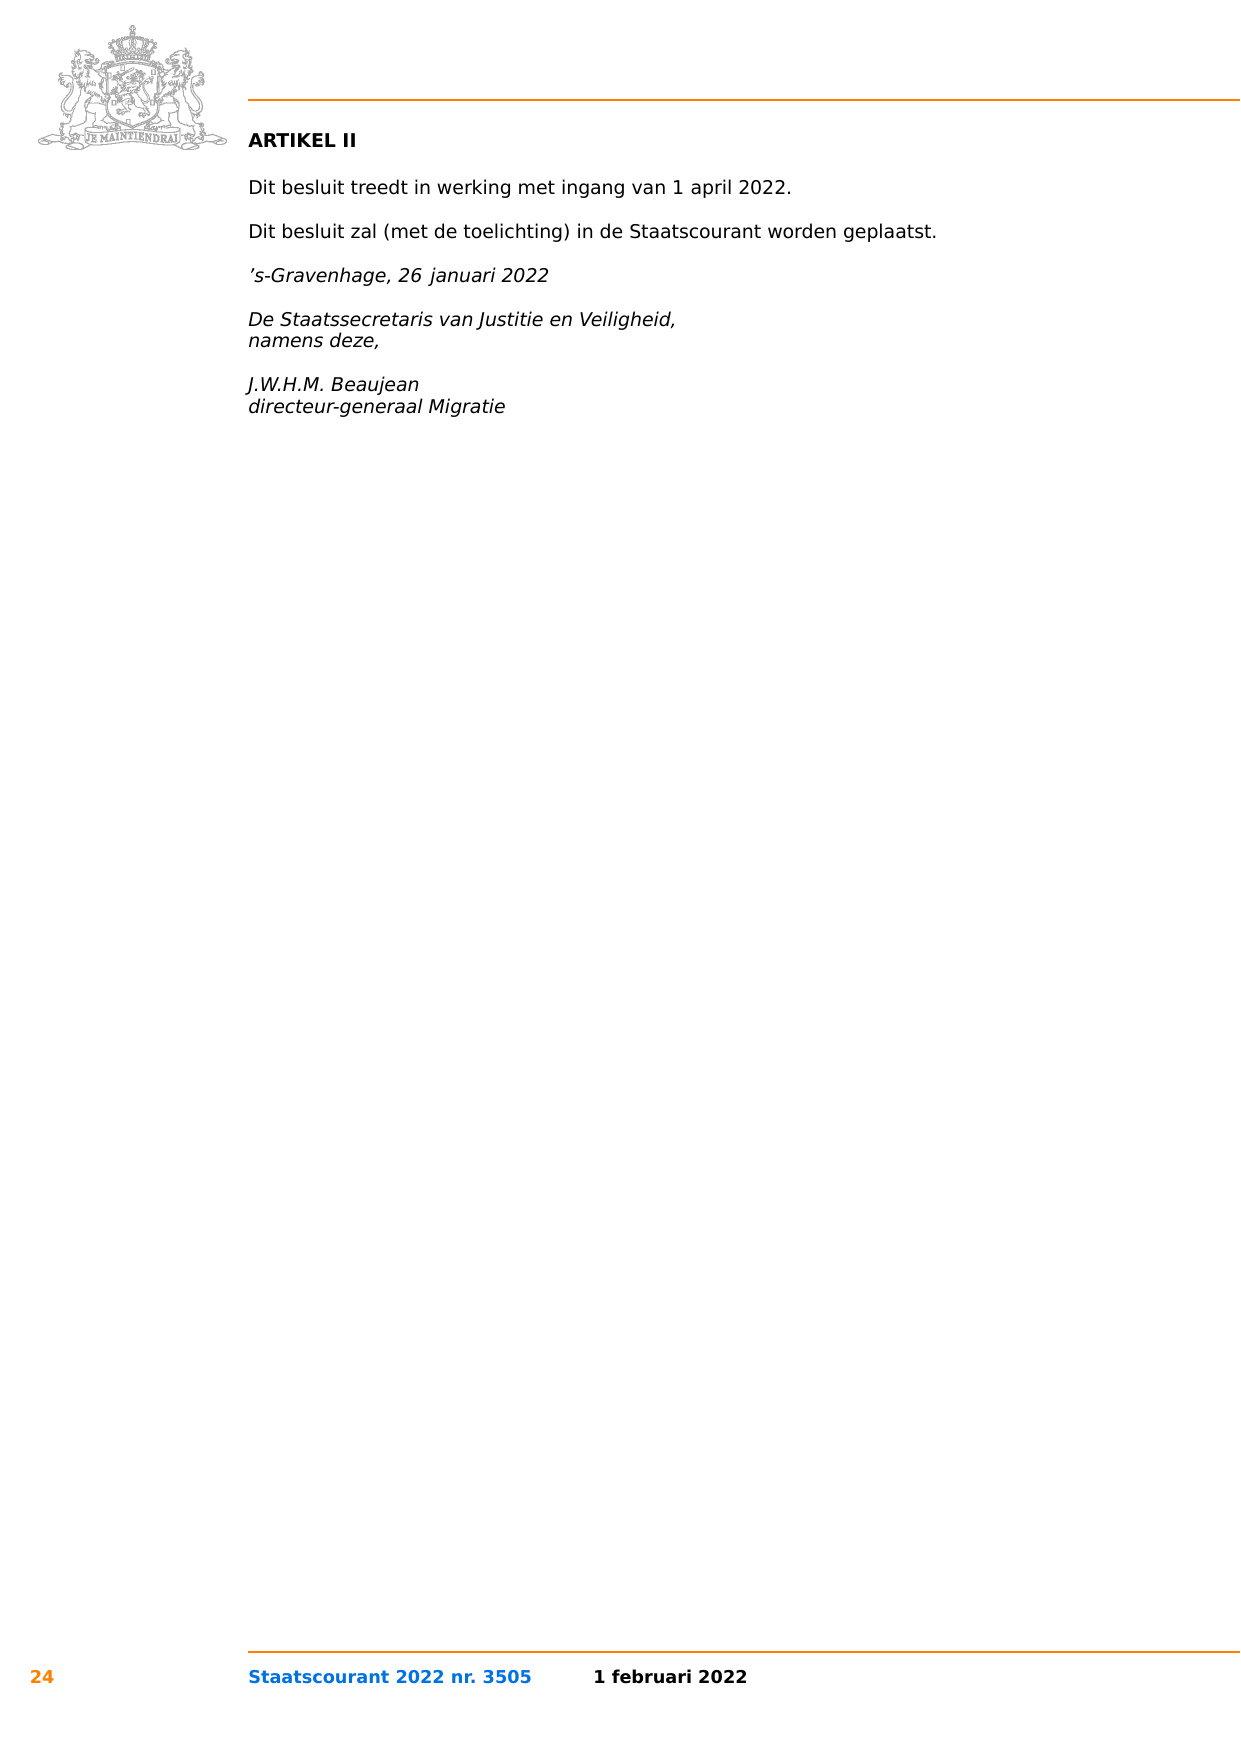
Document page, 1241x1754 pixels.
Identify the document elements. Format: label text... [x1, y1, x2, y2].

text Dit besluit zal (met de toelichting) in de Staatscourant worden geplaatst. [248, 221, 1163, 243]
text De Staatssecretaris van Justitie en Veiligheid, namens deze, J.W.H.M. Beaujean directeur-generaal Migratie [248, 308, 1163, 418]
subtitle ARTIKEL II [248, 130, 1163, 152]
text ’s-Gravenhage, 26 januari 2022 [248, 264, 1163, 287]
text Dit besluit treedt in werking met ingang van 1 april 2022. [248, 177, 1163, 199]
picture [38, 25, 227, 150]
